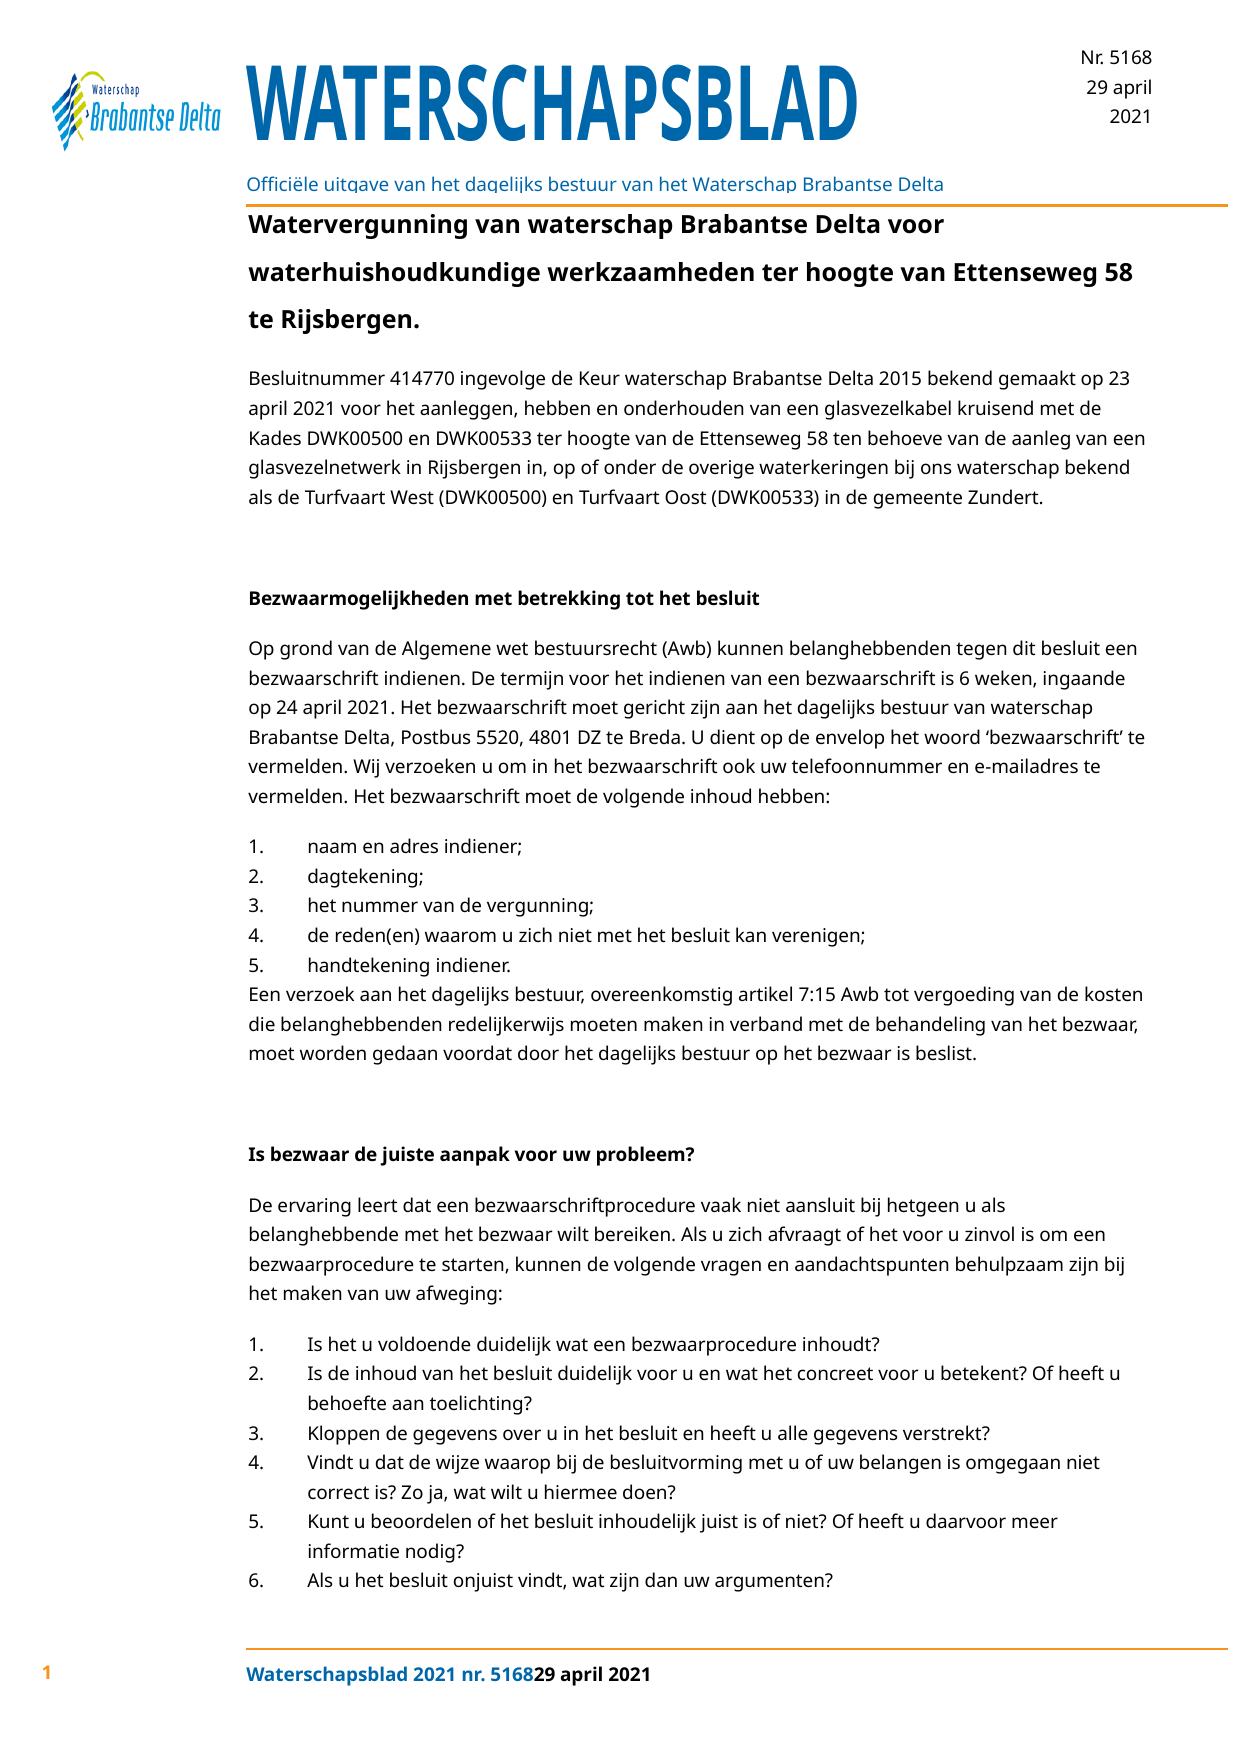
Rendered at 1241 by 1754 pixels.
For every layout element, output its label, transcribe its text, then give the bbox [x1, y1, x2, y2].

picture [41, 47, 231, 172]
text Besluitnummer 414770 ingevolge de Keur waterschap Brabantse Delta 2015 bekend gemaakt op 23 april 2021 voor het aanleggen, hebben en onderhouden van een glasvezelkabel kruisend met de Kades DWK00500 en DWK00533 ter hoogte van de Ettenseweg 58 ten behoeve van de aanleg van een glasvezelnetwerk in Rijsbergen in, op of onder de overige waterkeringen bij ons waterschap bekend als de Turfvaart West (DWK00500) en Turfvaart Oost (DWK00533) in de gemeente Zundert. [248, 366, 1152, 509]
list Kloppen de gegevens over u in het besluit en heeft u alle gegevens verstrekt? [248, 1420, 1152, 1445]
list handtekening indiener. [248, 952, 1152, 977]
text Een verzoek aan het dagelijks bestuur, overeenkomstig artikel 7:15 Awb tot vergoeding van de kosten die belanghebbenden redelijkerwijs moeten maken in verband met de behandeling van het bezwaar, moet worden gedaan voordat door het dagelijks bestuur op het bezwaar is beslist. [248, 981, 1152, 1066]
list het nummer van de vergunning; [248, 893, 1152, 918]
list Als u het besluit onjuist vindt, wat zijn dan uw argumenten? [248, 1568, 1152, 1593]
text De ervaring leert dat een bezwaarschriftprocedure vaak niet aansluit bij hetgeen u als belanghebbende met het bezwaar wilt bereiken. Als u zich afvraagt of het voor u zinvol is om een bezwaarprocedure te starten, kunnen de volgende vragen en aandachtspunten behulpzaam zijn bij het maken van uw afweging: [248, 1192, 1152, 1306]
text Watervergunning van waterschap Brabantse Delta voor waterhuishoudkundige werkzaamheden ter hoogte van Ettenseweg 58 te Rijsbergen. [248, 207, 1152, 336]
text Bezwaarmogelijkheden met betrekking tot het besluit [248, 585, 1152, 610]
list naam en adres indiener; [248, 833, 1152, 859]
list de reden(en) waarom u zich niet met het besluit kan verenigen; [248, 922, 1152, 948]
list dagtekening; [248, 863, 1152, 889]
list Is de inhoud van het besluit duidelijk voor u en wat het concreet voor u betekent? Of heeft u behoefte aan toelichting? [248, 1361, 1152, 1416]
list Vindt u dat de wijze waarop bij de besluitvorming met u of uw belangen is omgegaan niet correct is? Zo ja, wat wilt u hiermee doen? [248, 1449, 1152, 1504]
list Kunt u beoordelen of het besluit inhoudelijk juist is of niet? Of heeft u daarvoor meer informatie nodig? [248, 1508, 1152, 1564]
list Is het u voldoende duidelijk wat een bezwaarprocedure inhoudt? [248, 1331, 1152, 1357]
text Op grond van de Algemene wet bestuursrecht (Awb) kunnen belanghebbenden tegen dit besluit een bezwaarschrift indienen. De termijn voor het indienen van een bezwaarschrift is 6 weken, ingaande op 24 april 2021. Het bezwaarschrift moet gericht zijn aan het dagelijks bestuur van waterschap Brabantse Delta, Postbus 5520, 4801 DZ te Breda. U dient op de envelop het woord ‘bezwaarschrift’ te vermelden. Wij verzoeken u om in het bezwaarschrift ook uw telefoonnummer en e‑mailadres te vermelden. Het bezwaarschrift moet de volgende inhoud hebben: [248, 635, 1152, 809]
text Is bezwaar de juiste aanpak voor uw probleem? [248, 1141, 1152, 1167]
